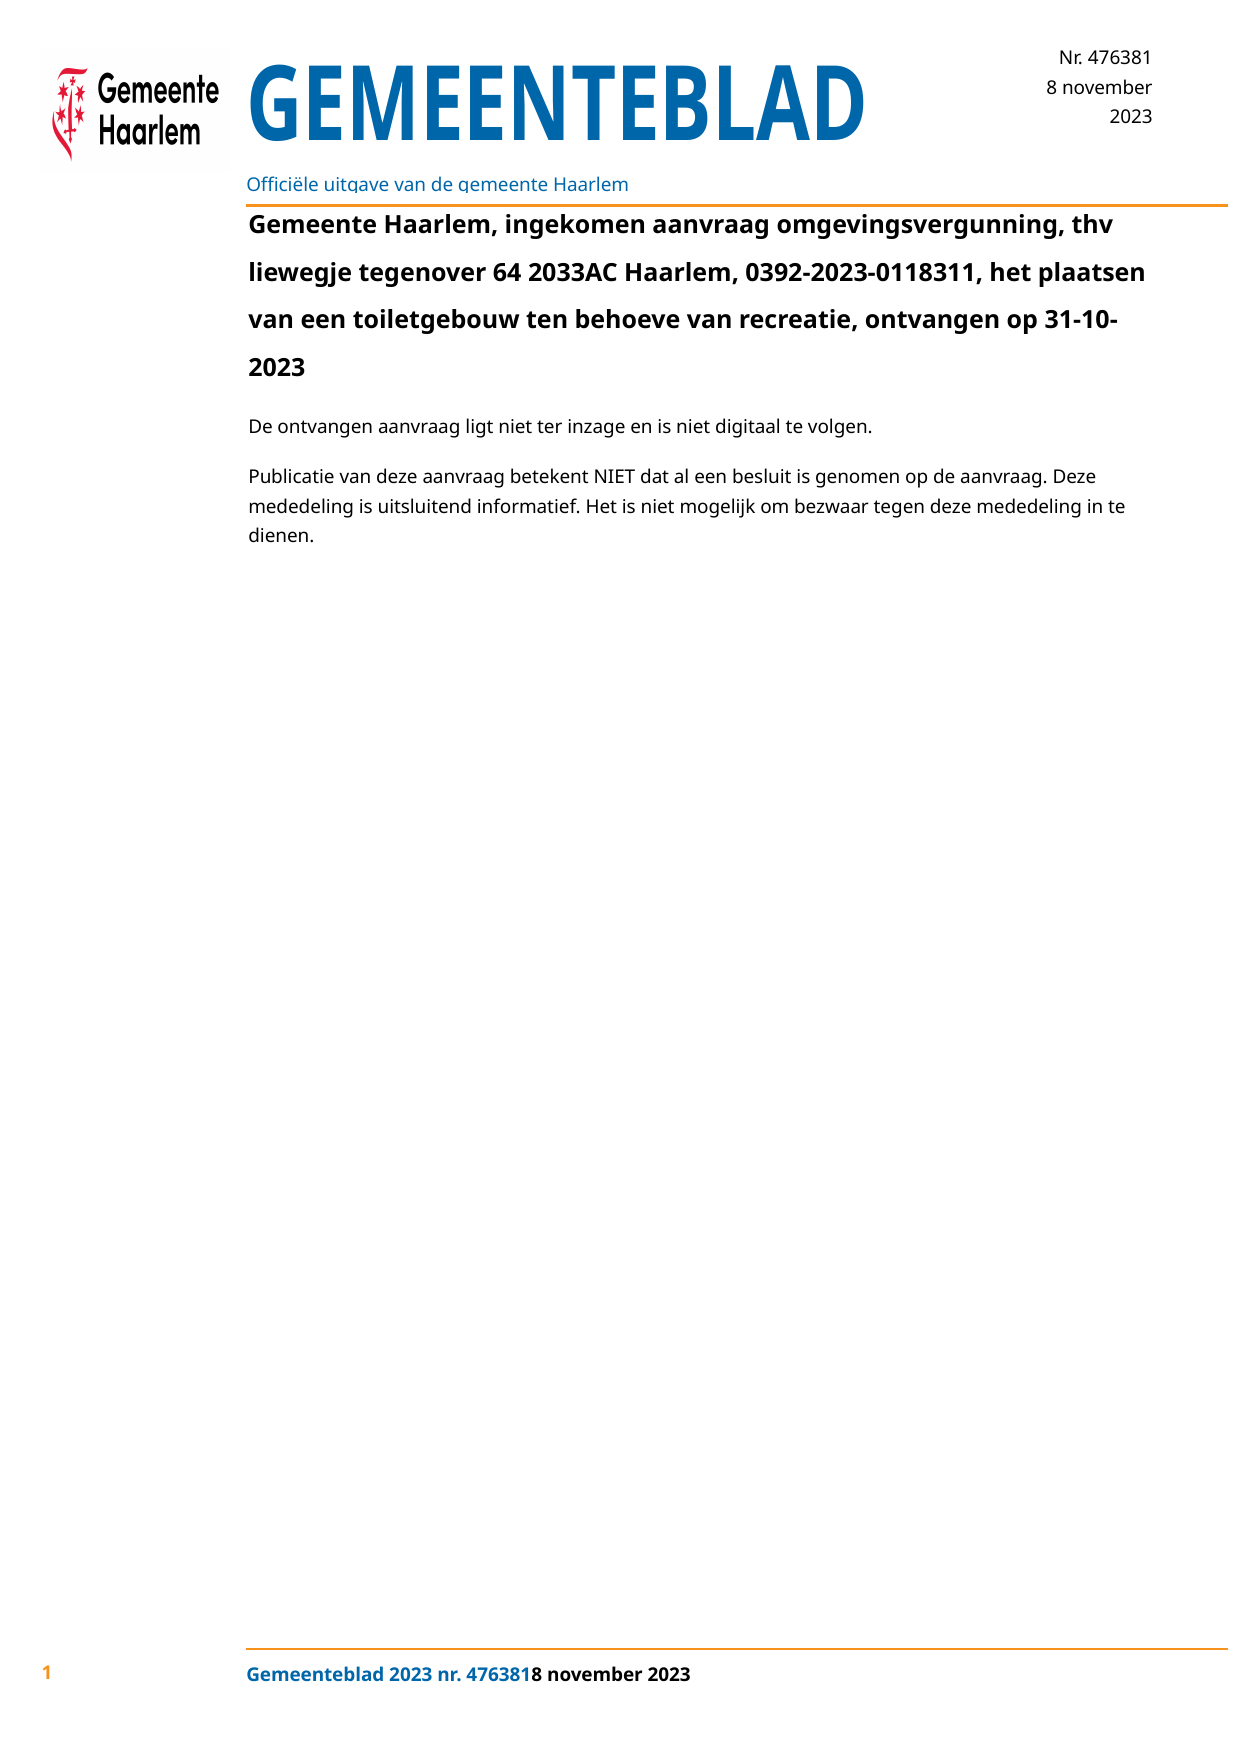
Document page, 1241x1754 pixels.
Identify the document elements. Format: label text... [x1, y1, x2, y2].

text Gemeente Haarlem, ingekomen aanvraag omgevingsvergunning, thv liewegje tegenover 64 2033AC Haarlem, 0392-2023-0118311, het plaatsen van een toiletgebouw ten behoeve van recreatie, ontvangen op 31-10-2023 [248, 207, 1152, 384]
text Publicatie van deze aanvraag betekent NIET dat al een besluit is genomen op de aanvraag. Deze mededeling is uitsluitend informatief. Het is niet mogelijk om bezwaar tegen deze mededeling in te dienen. [248, 463, 1152, 548]
text De ontvangen aanvraag ligt niet ter inzage en is niet digitaal te volgen. [248, 413, 1152, 439]
picture [41, 47, 231, 172]
